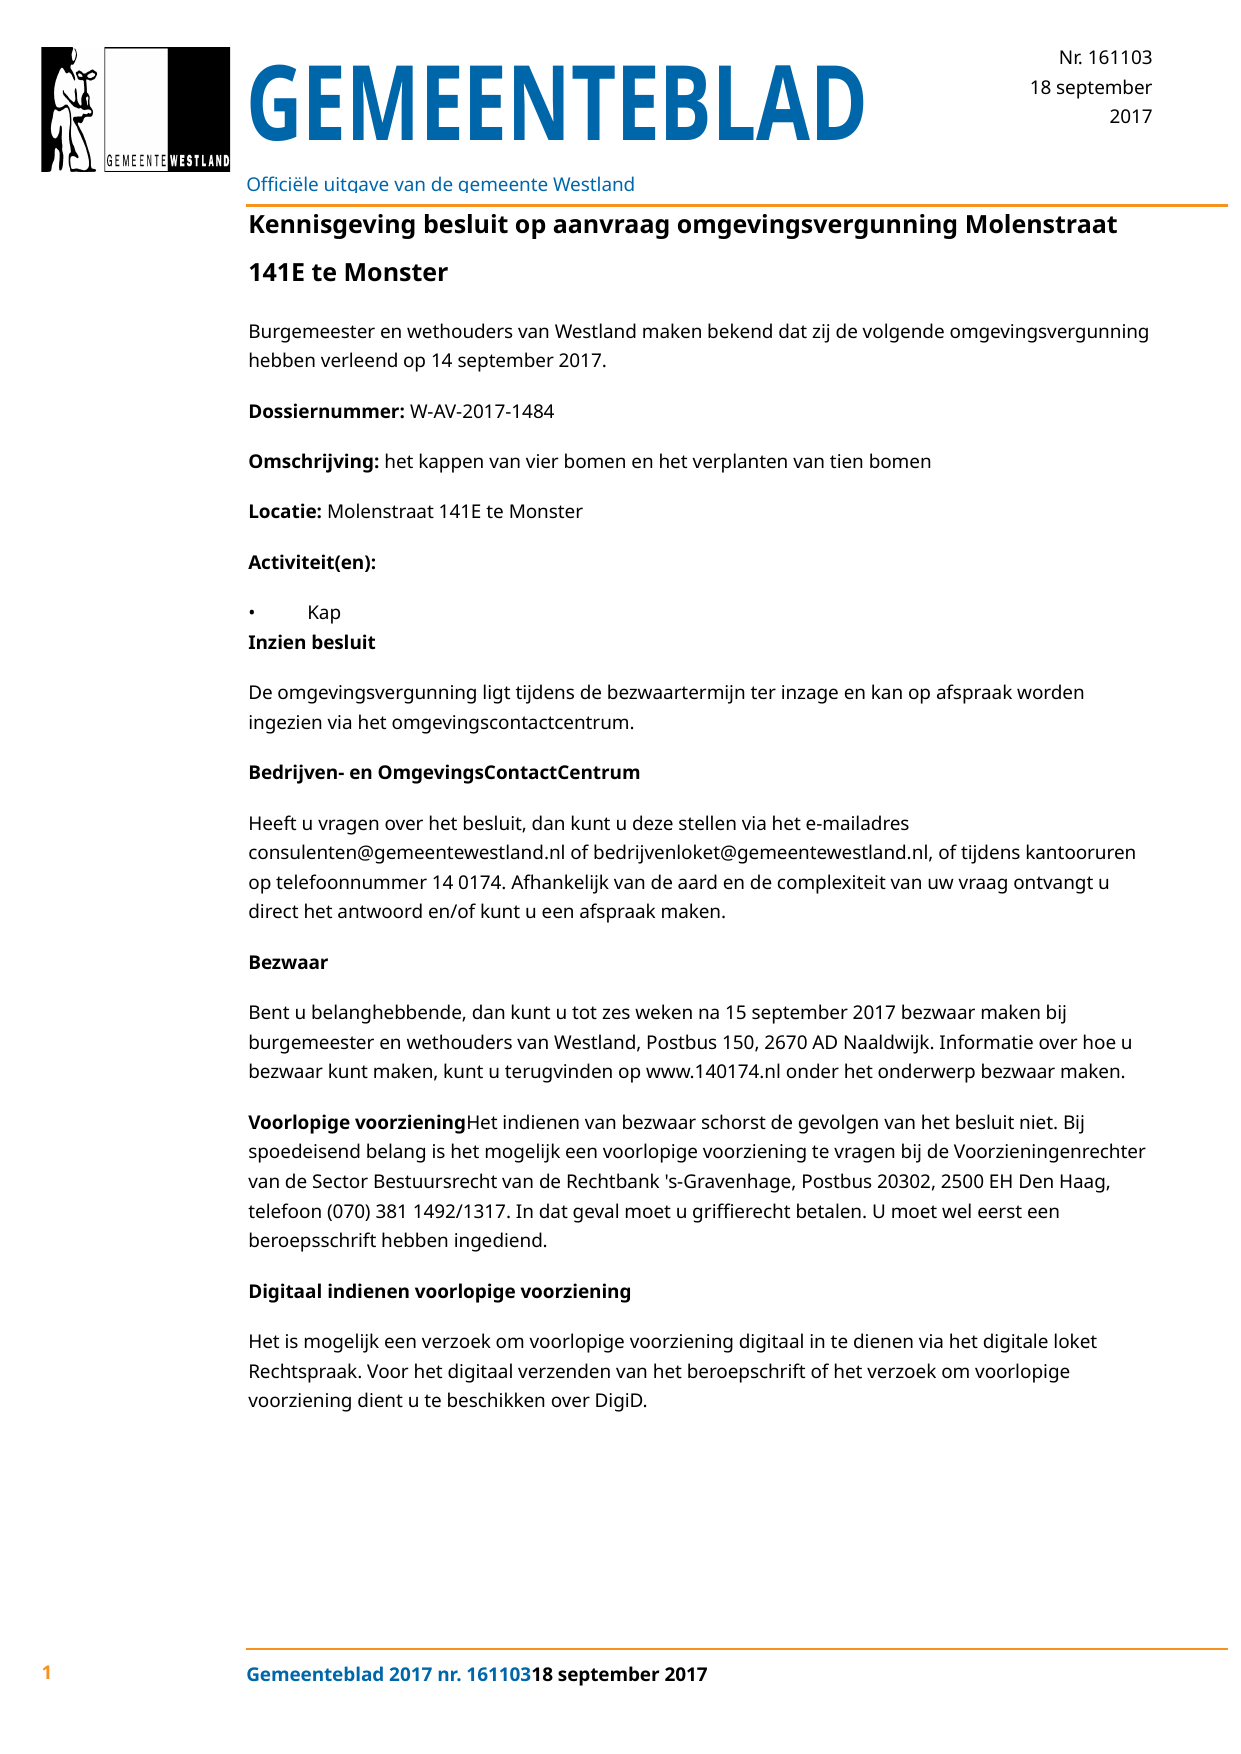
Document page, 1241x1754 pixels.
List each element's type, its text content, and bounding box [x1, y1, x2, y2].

text Dossiernummer: W-AV-2017-1484 [248, 398, 1152, 424]
text Burgemeester en wethouders van Westland maken bekend dat zij de volgende omgevingsvergunning hebben verleend op 14 september 2017. [248, 318, 1152, 373]
text De omgevingsvergunning ligt tijdens de bezwaartermijn ter inzage en kan op afspraak worden ingezien via het omgevingscontactcentrum. [248, 679, 1152, 735]
text Omschrijving: het kappen van vier bomen en het verplanten van tien bomen [248, 448, 1152, 474]
text Activiteit(en): [248, 549, 1152, 575]
text Heeft u vragen over het besluit, dan kunt u deze stellen via het e-mailadres consulenten@gemeentewestland.nl of bedrijvenloket@gemeentewestland.nl, of tijdens kantooruren op telefoonnummer 14 0174. Afhankelijk van de aard en de complexiteit van uw vraag ontvangt u direct het antwoord en/of kunt u een afspraak maken. [248, 810, 1152, 924]
text Voorlopige voorzieningHet indienen van bezwaar schorst de gevolgen van het besluit niet. Bij spoedeisend belang is het mogelijk een voorlopige voorziening te vragen bij de Voorzieningenrechter van de Sector Bestuursrecht van de Rechtbank 's-Gravenhage, Postbus 20302, 2500 EH Den Haag, telefoon (070) 381 1492/1317. In dat geval moet u griffierecht betalen. U moet wel eerst een beroepsschrift hebben ingediend. [248, 1109, 1152, 1253]
picture [41, 47, 231, 172]
text Inzien besluit [248, 629, 1152, 655]
text Digitaal indienen voorlopige voorziening [248, 1278, 1152, 1304]
text Kennisgeving besluit op aanvraag omgevingsvergunning Molenstraat 141E te Monster [248, 207, 1152, 288]
text Het is mogelijk een verzoek om voorlopige voorziening digitaal in te dienen via het digitale loket Rechtspraak. Voor het digitaal verzenden van het beroepschrift of het verzoek om voorlopige voorziening dient u te beschikken over DigiD. [248, 1328, 1152, 1413]
text Bezwaar [248, 949, 1152, 975]
text Bent u belanghebbende, dan kunt u tot zes weken na 15 september 2017 bezwaar maken bij burgemeester en wethouders van Westland, Postbus 150, 2670 AD Naaldwijk. Informatie over hoe u bezwaar kunt maken, kunt u terugvinden op www.140174.nl onder het onderwerp bezwaar maken. [248, 999, 1152, 1084]
list Kap [248, 599, 1152, 625]
text Bedrijven- en OmgevingsContactCentrum [248, 759, 1152, 785]
text Locatie: Molenstraat 141E te Monster [248, 499, 1152, 524]
